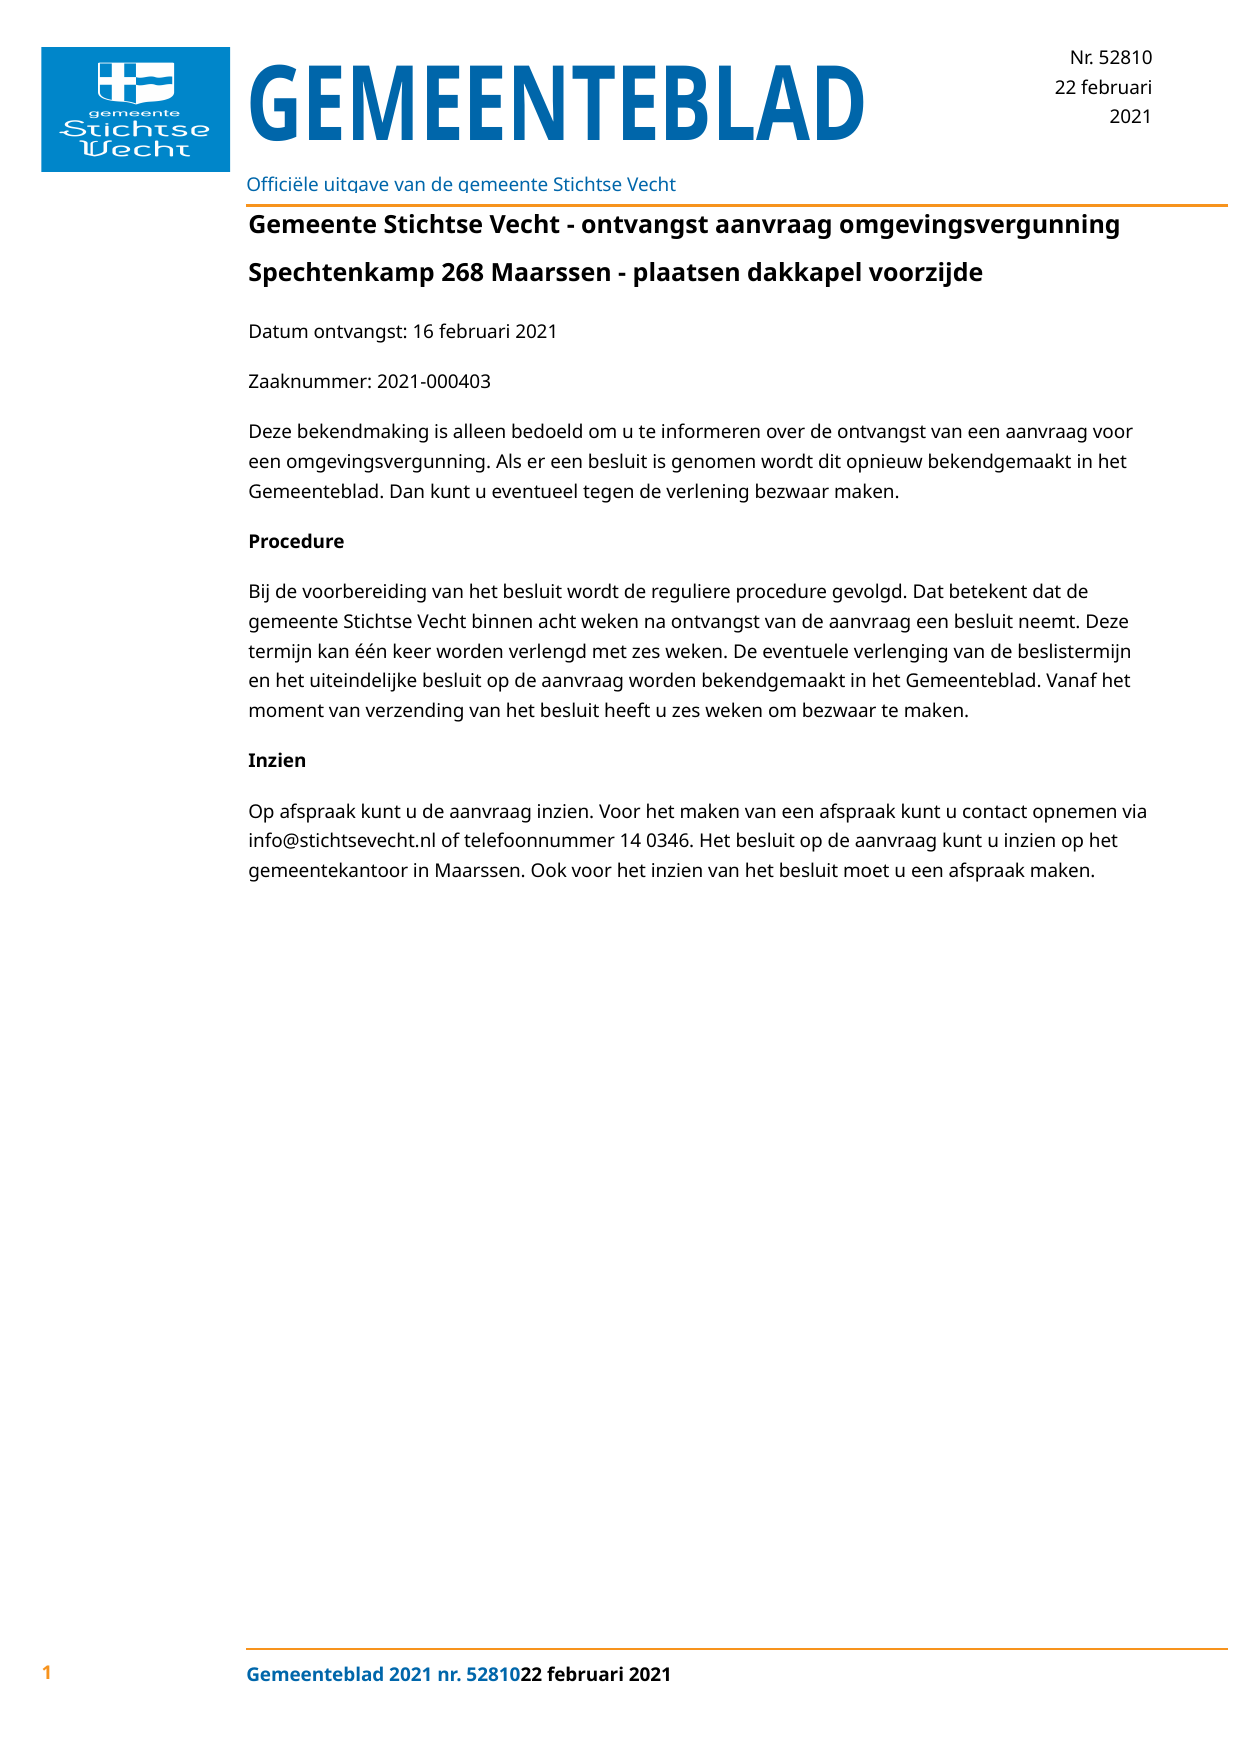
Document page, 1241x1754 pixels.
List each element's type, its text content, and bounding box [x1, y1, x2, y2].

picture [99, 63, 135, 101]
text Gemeente Stichtse Vecht - ontvangst aanvraag omgevingsvergunning Spechtenkamp 268 Maarssen - plaatsen dakkapel voorzijde [248, 207, 1152, 288]
text Op afspraak kunt u de aanvraag inzien. Voor het maken van een afspraak kunt u contact opnemen via info@stichtsevecht.nl of telefoonnummer 14 0346. Het besluit op de aanvraag kunt u inzien op het gemeentekantoor in Maarssen. Ook voor het inzien van het besluit moet u een afspraak maken. [248, 798, 1152, 883]
text Zaaknummer: 2021-000403 [248, 368, 1152, 394]
picture [137, 63, 174, 103]
text Deze bekendmaking is alleen bedoeld om u te informeren over de ontvangst van een aanvraag voor een omgevingsvergunning. Als er een besluit is genomen wordt dit opnieuw bekendgemaakt in het Gemeenteblad. Dan kunt u eventueel tegen de verlening bezwaar maken. [248, 419, 1152, 504]
text Inzien [248, 747, 1152, 773]
text Bij de voorbereiding van het besluit wordt de reguliere procedure gevolgd. Dat betekent dat de gemeente Stichtse Vecht binnen acht weken na ontvangst van de aanvraag een besluit neemt. Deze termijn kan één keer worden verlengd met zes weken. De eventuele verlenging van de beslistermijn en het uiteindelijke besluit op de aanvraag worden bekendgemaakt in het Gemeenteblad. Vanaf het moment van verzending van het besluit heeft u zes weken om bezwaar te maken. [248, 579, 1152, 723]
text Datum ontvangst: 16 februari 2021 [248, 318, 1152, 344]
text Procedure [248, 528, 1152, 554]
